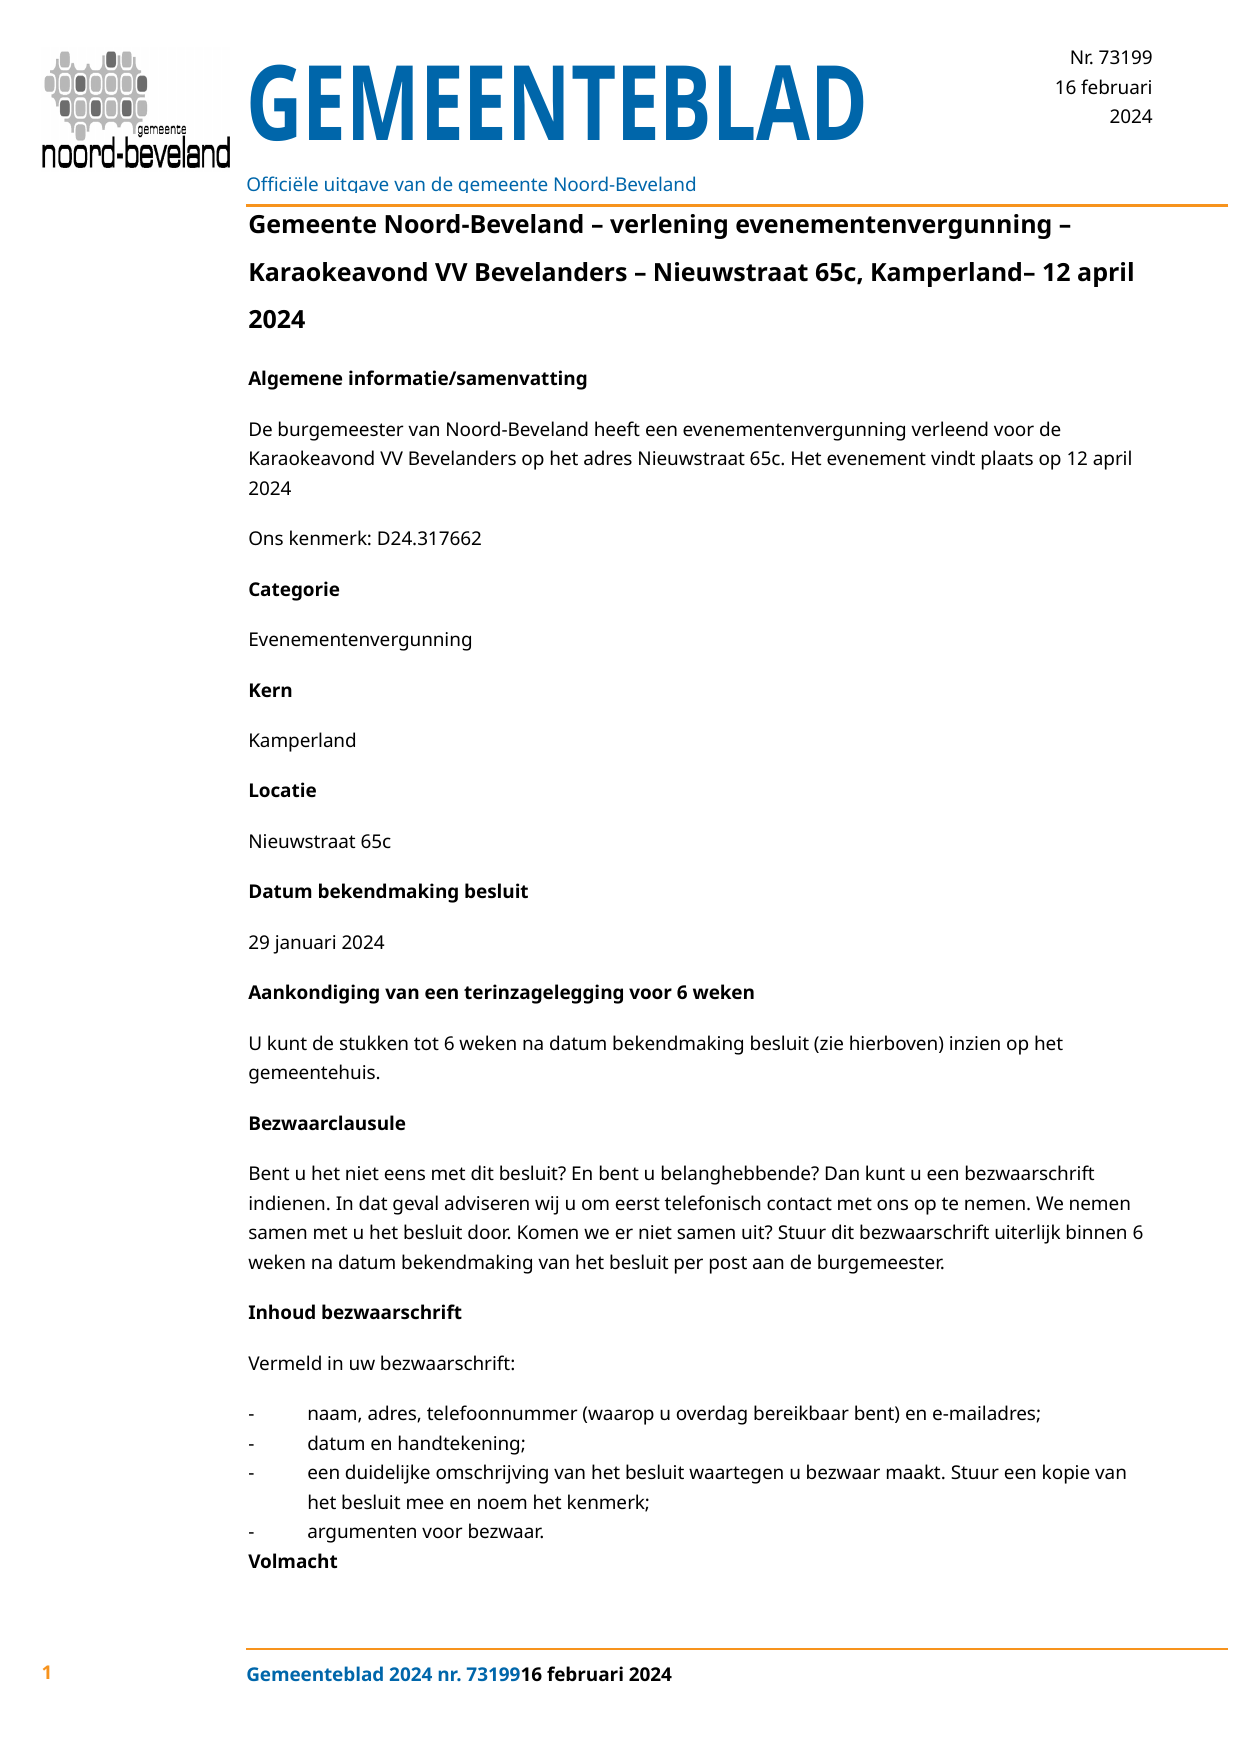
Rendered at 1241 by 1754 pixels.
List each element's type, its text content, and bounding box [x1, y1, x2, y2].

text Inhoud bezwaarschrift [248, 1299, 1152, 1325]
text Gemeente Noord-Beveland – verlening evenementenvergunning – Karaokeavond VV Bevelanders – Nieuwstraat 65c, Kamperland– 12 april 2024 [248, 207, 1152, 336]
text Locatie [248, 778, 1152, 803]
list argumenten voor bezwaar. [248, 1518, 1152, 1544]
text 29 januari 2024 [248, 929, 1152, 954]
text Volmacht [248, 1548, 1152, 1574]
text De burgemeester van Noord-Beveland heeft een evenementenvergunning verleend voor de Karaokeavond VV Bevelanders op het adres Nieuwstraat 65c. Het evenement vindt plaats op 12 april 2024 [248, 416, 1152, 501]
text Bent u het niet eens met dit besluit? En bent u belanghebbende? Dan kunt u een bezwaarschrift indienen. In dat geval adviseren wij u om eerst telefonisch contact met ons op te nemen. We nemen samen met u het besluit door. Komen we er niet samen uit? Stuur dit bezwaarschrift uiterlijk binnen 6 weken na datum bekendmaking van het besluit per post aan de burgemeester. [248, 1160, 1152, 1274]
text Nieuwstraat 65c [248, 828, 1152, 854]
list een duidelijke omschrijving van het besluit waartegen u bezwaar maakt. Stuur een kopie van het besluit mee en noem het kenmerk; [248, 1459, 1152, 1514]
text Categorie [248, 576, 1152, 602]
text Aankondiging van een terinzagelegging voor 6 weken [248, 979, 1152, 1005]
text Kamperland [248, 727, 1152, 753]
text U kunt de stukken tot 6 weken na datum bekendmaking besluit (zie hierboven) inzien op het gemeentehuis. [248, 1030, 1152, 1085]
list naam, adres, telefoonnummer (waarop u overdag bereikbaar bent) en e-mailadres; [248, 1400, 1152, 1426]
text Datum bekendmaking besluit [248, 878, 1152, 904]
text Algemene informatie/samenvatting [248, 366, 1152, 391]
list datum en handtekening; [248, 1430, 1152, 1455]
text Vermeld in uw bezwaarschrift: [248, 1350, 1152, 1375]
text Ons kenmerk: D24.317662 [248, 526, 1152, 551]
text Bezwaarclausule [248, 1110, 1152, 1135]
picture [41, 47, 231, 172]
text Evenementenvergunning [248, 626, 1152, 652]
text Kern [248, 677, 1152, 702]
